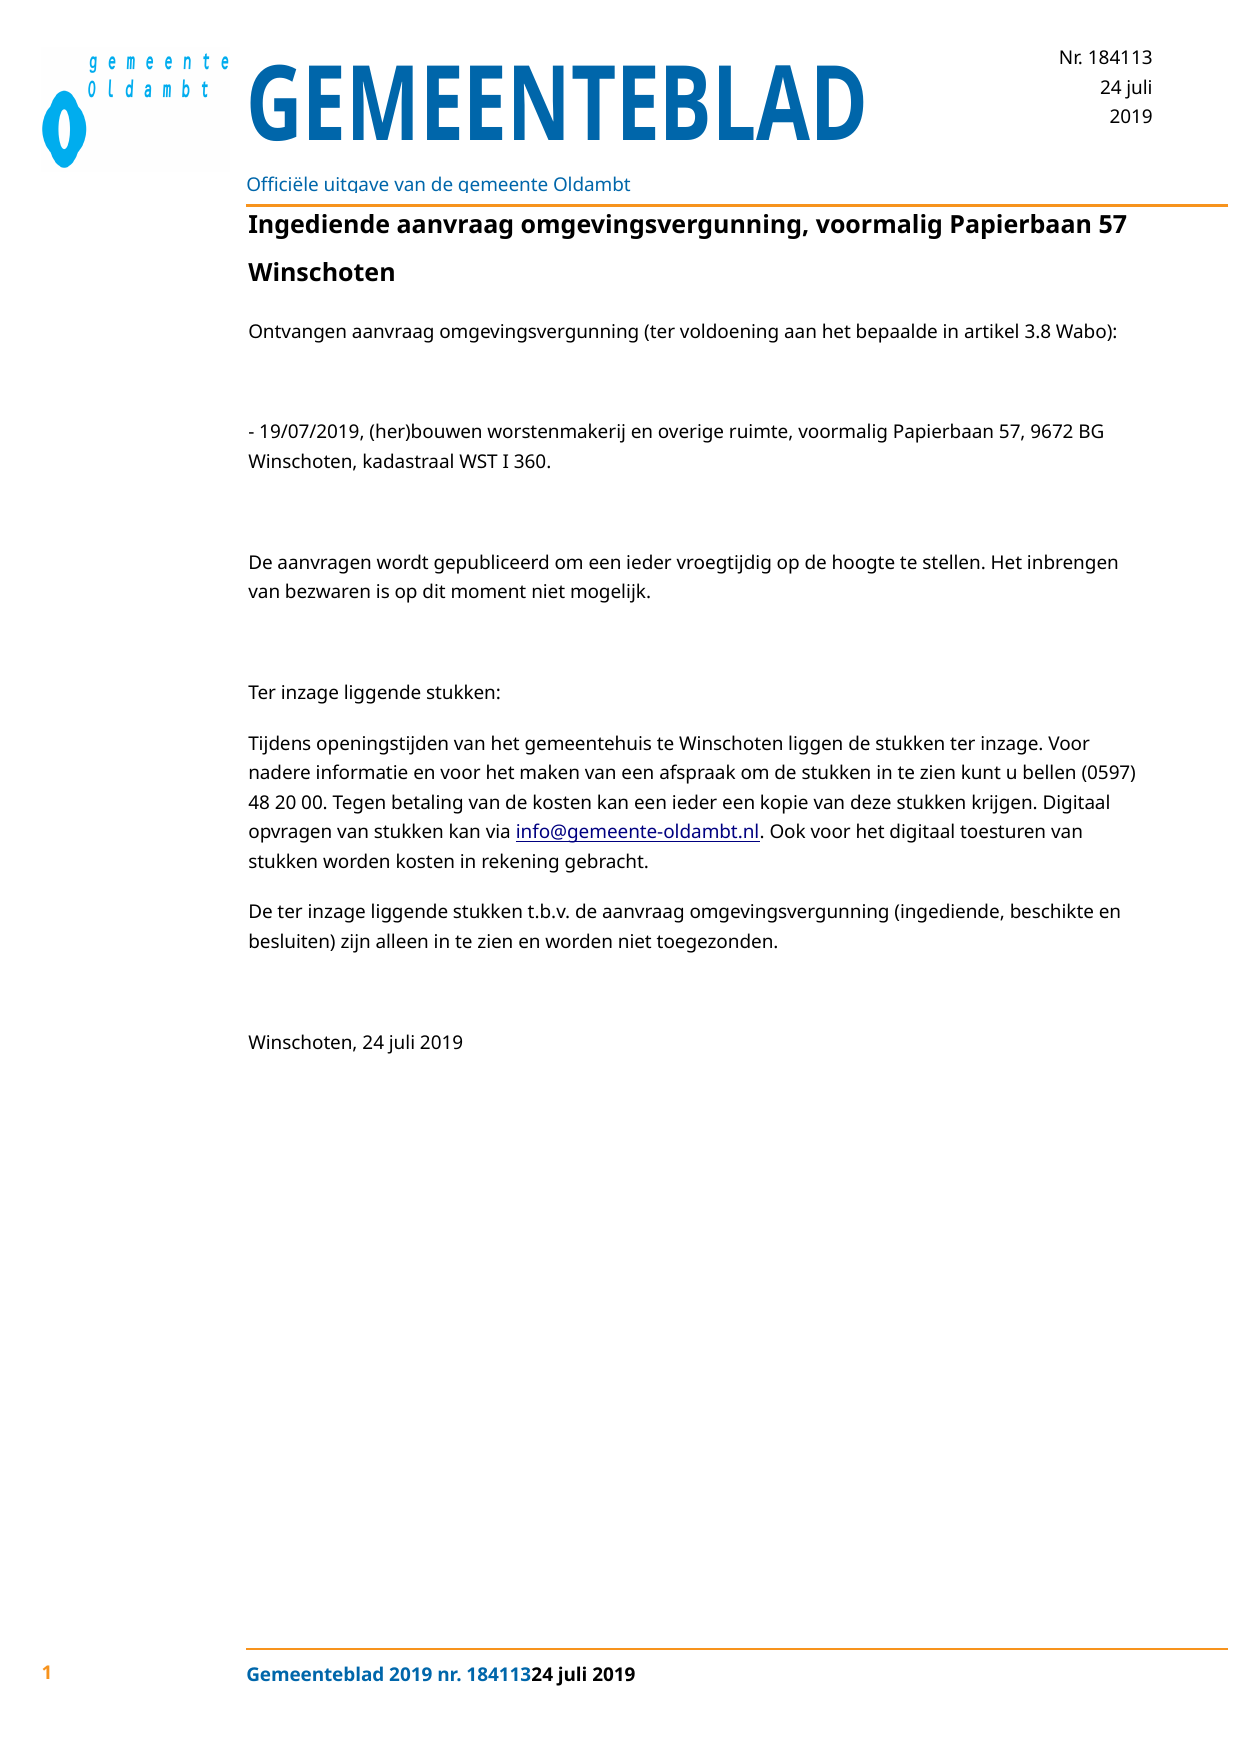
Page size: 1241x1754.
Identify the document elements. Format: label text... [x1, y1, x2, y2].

text De aanvragen wordt gepubliceerd om een ieder vroegtijdig op de hoogte te stellen. Het inbrengen van bezwaren is op dit moment niet mogelijk. [248, 549, 1152, 604]
text Ontvangen aanvraag omgevingsvergunning (ter voldoening aan het bepaalde in artikel 3.8 Wabo): [248, 318, 1152, 344]
text Ter inzage liggende stukken: [248, 679, 1152, 705]
text Tijdens openingstijden van het gemeentehuis te Winschoten liggen de stukken ter inzage. Voor nadere informatie en voor het maken van een afspraak om de stukken in te zien kunt u bellen (0597) 48 20 00. Tegen betaling van de kosten kan een ieder een kopie van deze stukken krijgen. Digitaal opvragen van stukken kan via info@gemeente-oldambt.nl. Ook voor het digitaal toesturen van stukken worden kosten in rekening gebracht. [248, 730, 1152, 874]
picture [41, 47, 231, 172]
text - 19/07/2019, (her)bouwen worstenmakerij en overige ruimte, voormalig Papierbaan 57, 9672 BG Winschoten, kadastraal WST I 360. [248, 419, 1152, 474]
text Winschoten, 24 juli 2019 [248, 1029, 1152, 1055]
text Ingediende aanvraag omgevingsvergunning, voormalig Papierbaan 57 Winschoten [248, 207, 1152, 288]
text De ter inzage liggende stukken t.b.v. de aanvraag omgevingsvergunning (ingediende, beschikte en besluiten) zijn alleen in te zien en worden niet toegezonden. [248, 899, 1152, 954]
